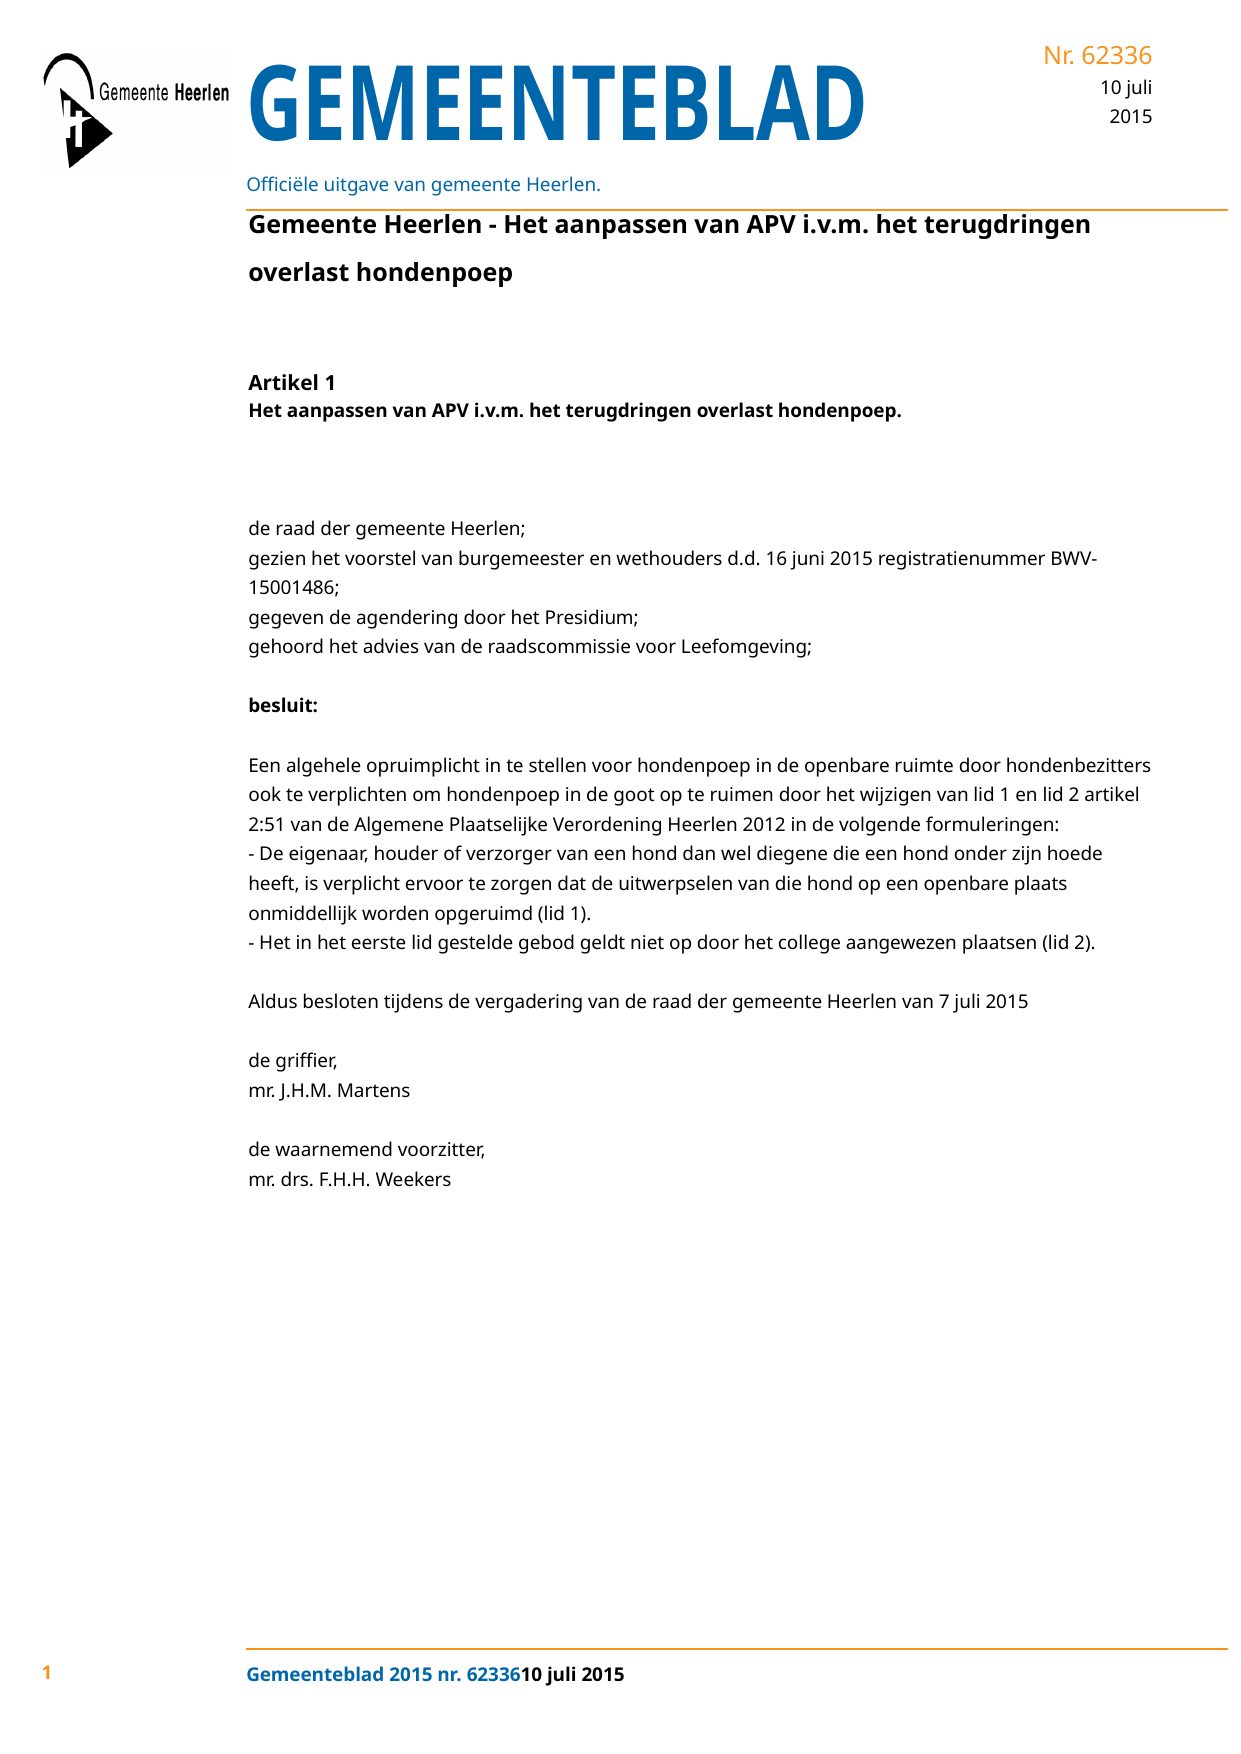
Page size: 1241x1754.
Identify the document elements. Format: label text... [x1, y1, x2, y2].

text besluit: [248, 693, 1152, 718]
text de raad der gemeente Heerlen; [248, 515, 1152, 541]
text - Het in het eerste lid gestelde gebod geldt niet op door het college aangewezen plaatsen (lid 2). [248, 929, 1152, 955]
text mr. drs. F.H.H. Weekers [248, 1166, 1152, 1192]
text Aldus besloten tijdens de vergadering van de raad der gemeente Heerlen van 7 juli 2015 [248, 988, 1152, 1014]
text gezien het voorstel van burgemeester en wethouders d.d. 16 juni 2015 registratienummer BWV-15001486; [248, 545, 1152, 600]
text Het aanpassen van APV i.v.m. het terugdringen overlast hondenpoep. [248, 397, 1152, 422]
text gegeven de agendering door het Presidium; [248, 604, 1152, 629]
text mr. J.H.M. Martens [248, 1077, 1152, 1103]
text Een algehele opruimplicht in te stellen voor hondenpoep in de openbare ruimte door hondenbezitters ook te verplichten om hondenpoep in de goot op te ruimen door het wijzigen van lid 1 en lid 2 artikel 2:51 van de Algemene Plaatselijke Verordening Heerlen 2012 in de volgende formuleringen: [248, 752, 1152, 837]
text de waarnemend voorzitter, [248, 1136, 1152, 1162]
text gehoord het advies van de raadscommissie voor Leefomgeving; [248, 633, 1152, 659]
picture [41, 47, 231, 172]
text - De eigenaar, houder of verzorger van een hond dan wel diegene die een hond onder zijn hoede heeft, is verplicht ervoor te zorgen dat de uitwerpselen van die hond op een openbare plaats onmiddellijk worden opgeruimd (lid 1). [248, 841, 1152, 925]
text Artikel 1 [248, 368, 1152, 397]
text de griffier, [248, 1048, 1152, 1073]
text Gemeente Heerlen - Het aanpassen van APV i.v.m. het terugdringen overlast hondenpoep [248, 211, 1152, 288]
